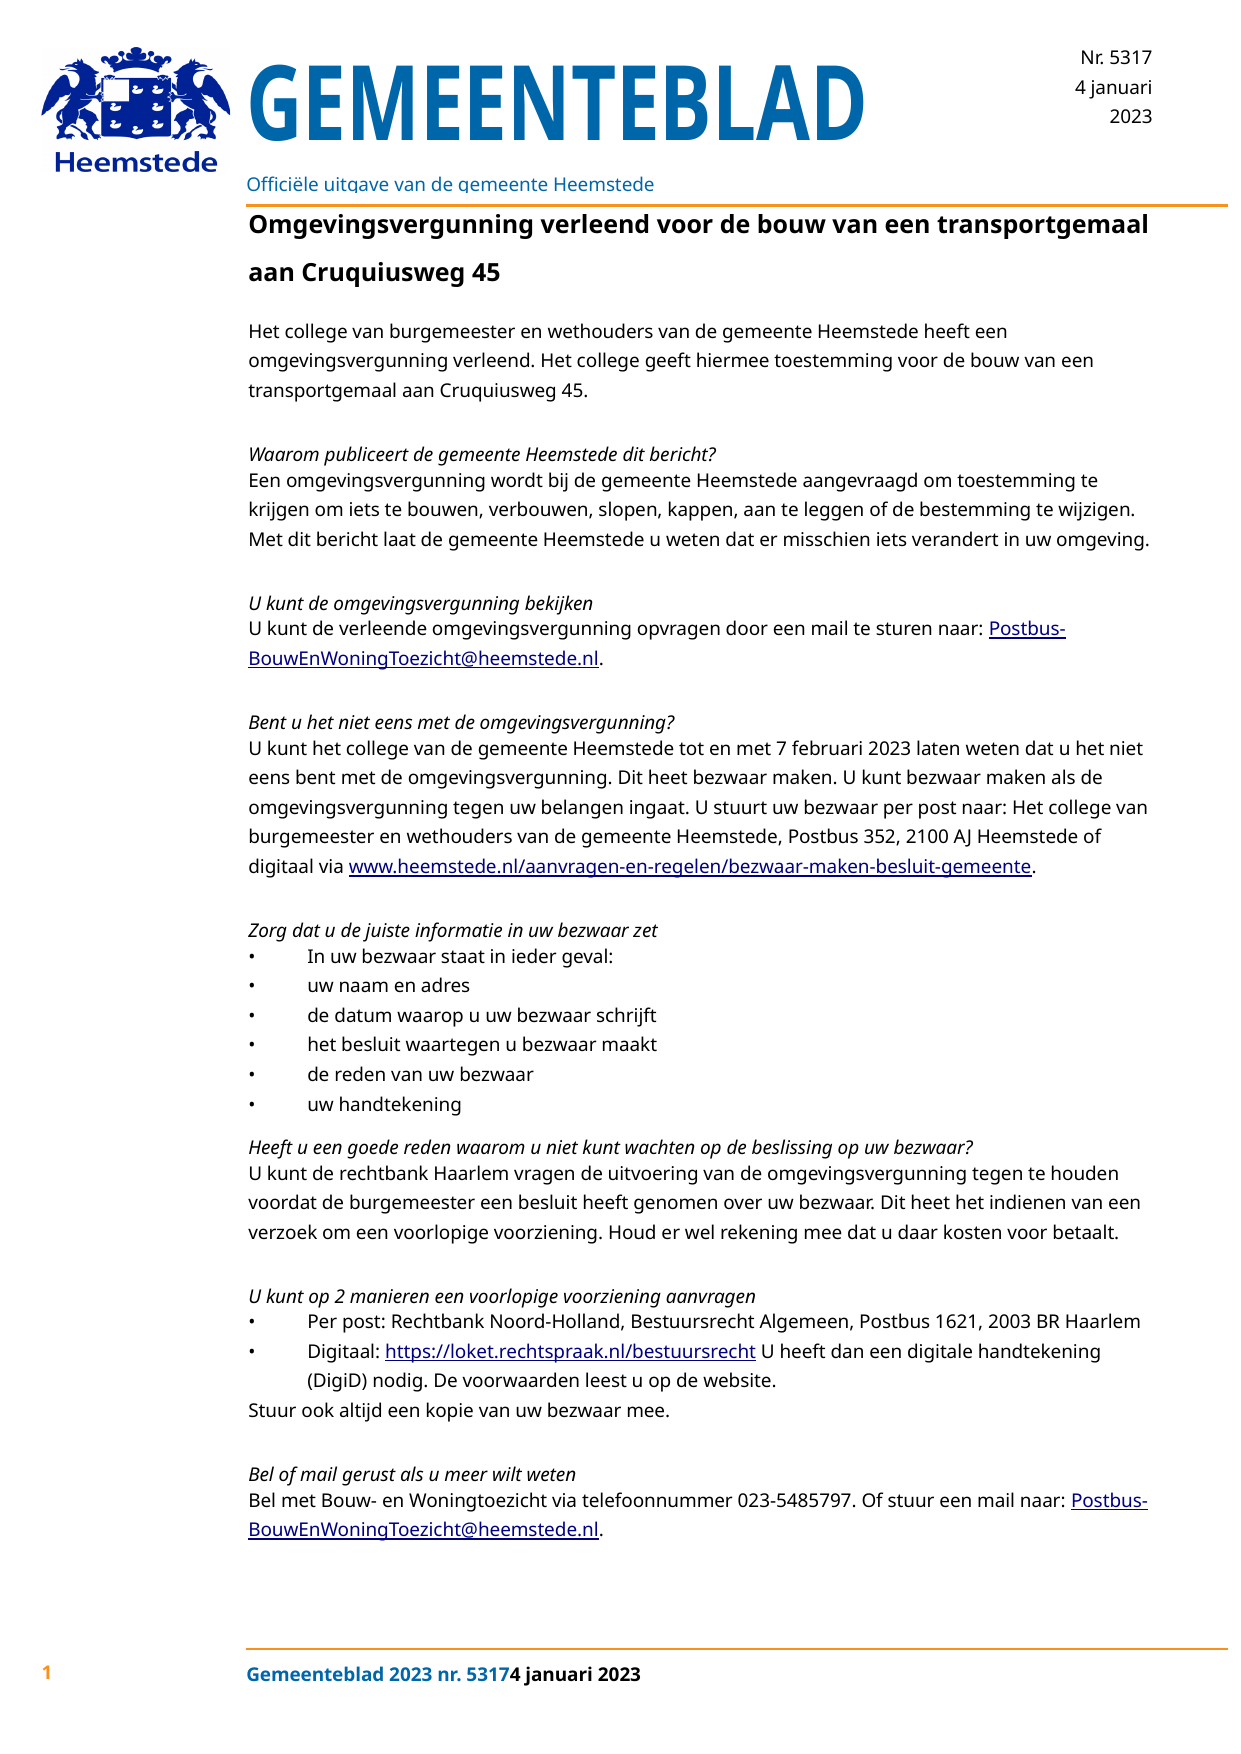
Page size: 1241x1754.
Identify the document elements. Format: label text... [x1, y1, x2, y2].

text Stuur ook altijd een kopie van uw bezwaar mee. [248, 1397, 1152, 1423]
text U kunt de rechtbank Haarlem vragen de uitvoering van de omgevingsvergunning tegen te houden voordat de burgemeester een besluit heeft genomen over uw bezwaar. Dit heet het indienen van een verzoek om een voorlopige voorziening. Houd er wel rekening mee dat u daar kosten voor betaalt. [248, 1160, 1152, 1244]
text Heeft u een goede reden waarom u niet kunt wachten op de beslissing op uw bezwaar? [248, 1134, 1152, 1160]
text Bent u het niet eens met de omgevingsvergunning? [248, 709, 1152, 735]
text Het college van burgemeester en wethouders van de gemeente Heemstede heeft een omgevingsvergunning verleend. Het college geeft hiermee toestemming voor de bouw van een transportgemaal aan Cruquiusweg 45. [248, 318, 1152, 403]
text Een omgevingsvergunning wordt bij de gemeente Heemstede aangevraagd om toestemming te krijgen om iets te bouwen, verbouwen, slopen, kappen, aan te leggen of de bestemming te wijzigen. Met dit bericht laat de gemeente Heemstede u weten dat er misschien iets verandert in uw omgeving. [248, 467, 1152, 552]
text U kunt de omgevingsvergunning bekijken [248, 590, 1152, 616]
list het besluit waartegen u bezwaar maakt [248, 1032, 1152, 1057]
text U kunt op 2 manieren een voorlopige voorziening aanvragen [248, 1283, 1152, 1308]
text U kunt het college van de gemeente Heemstede tot en met 7 februari 2023 laten weten dat u het niet eens bent met de omgevingsvergunning. Dit heet bezwaar maken. U kunt bezwaar maken als de omgevingsvergunning tegen uw belangen ingaat. U stuurt uw bezwaar per post naar: Het college van burgemeester en wethouders van de gemeente Heemstede, Postbus 352, 2100 AJ Heemstede of digitaal via www.heemstede.nl/aanvragen-en-regelen/bezwaar-maken-besluit-gemeente. [248, 735, 1152, 879]
text Zorg dat u de juiste informatie in uw bezwaar zet [248, 917, 1152, 943]
text Bel met Bouw- en Woningtoezicht via telefoonnummer 023-5485797. Of stuur een mail naar: Postbus-BouwEnWoningToezicht@heemstede.nl. [248, 1487, 1152, 1542]
text Omgevingsvergunning verleend voor de bouw van een transportgemaal aan Cruquiusweg 45 [248, 207, 1152, 288]
list de datum waarop u uw bezwaar schrijft [248, 1002, 1152, 1028]
text U kunt de verleende omgevingsvergunning opvragen door een mail te sturen naar: Postbus-BouwEnWoningToezicht@heemstede.nl. [248, 616, 1152, 671]
picture [41, 47, 231, 172]
list de reden van uw bezwaar [248, 1061, 1152, 1087]
list uw naam en adres [248, 972, 1152, 998]
text Bel of mail gerust als u meer wilt weten [248, 1461, 1152, 1487]
list Per post: Rechtbank Noord-Holland, Bestuursrecht Algemeen, Postbus 1621, 2003 BR Haarlem [248, 1308, 1152, 1334]
list Digitaal: https://loket.rechtspraak.nl/bestuursrecht U heeft dan een digitale handtekening (DigiD) nodig. De voorwaarden leest u op de website. [248, 1338, 1152, 1393]
list In uw bezwaar staat in ieder geval: [248, 943, 1152, 969]
text Waarom publiceert de gemeente Heemstede dit bericht? [248, 441, 1152, 467]
list uw handtekening [248, 1091, 1152, 1117]
